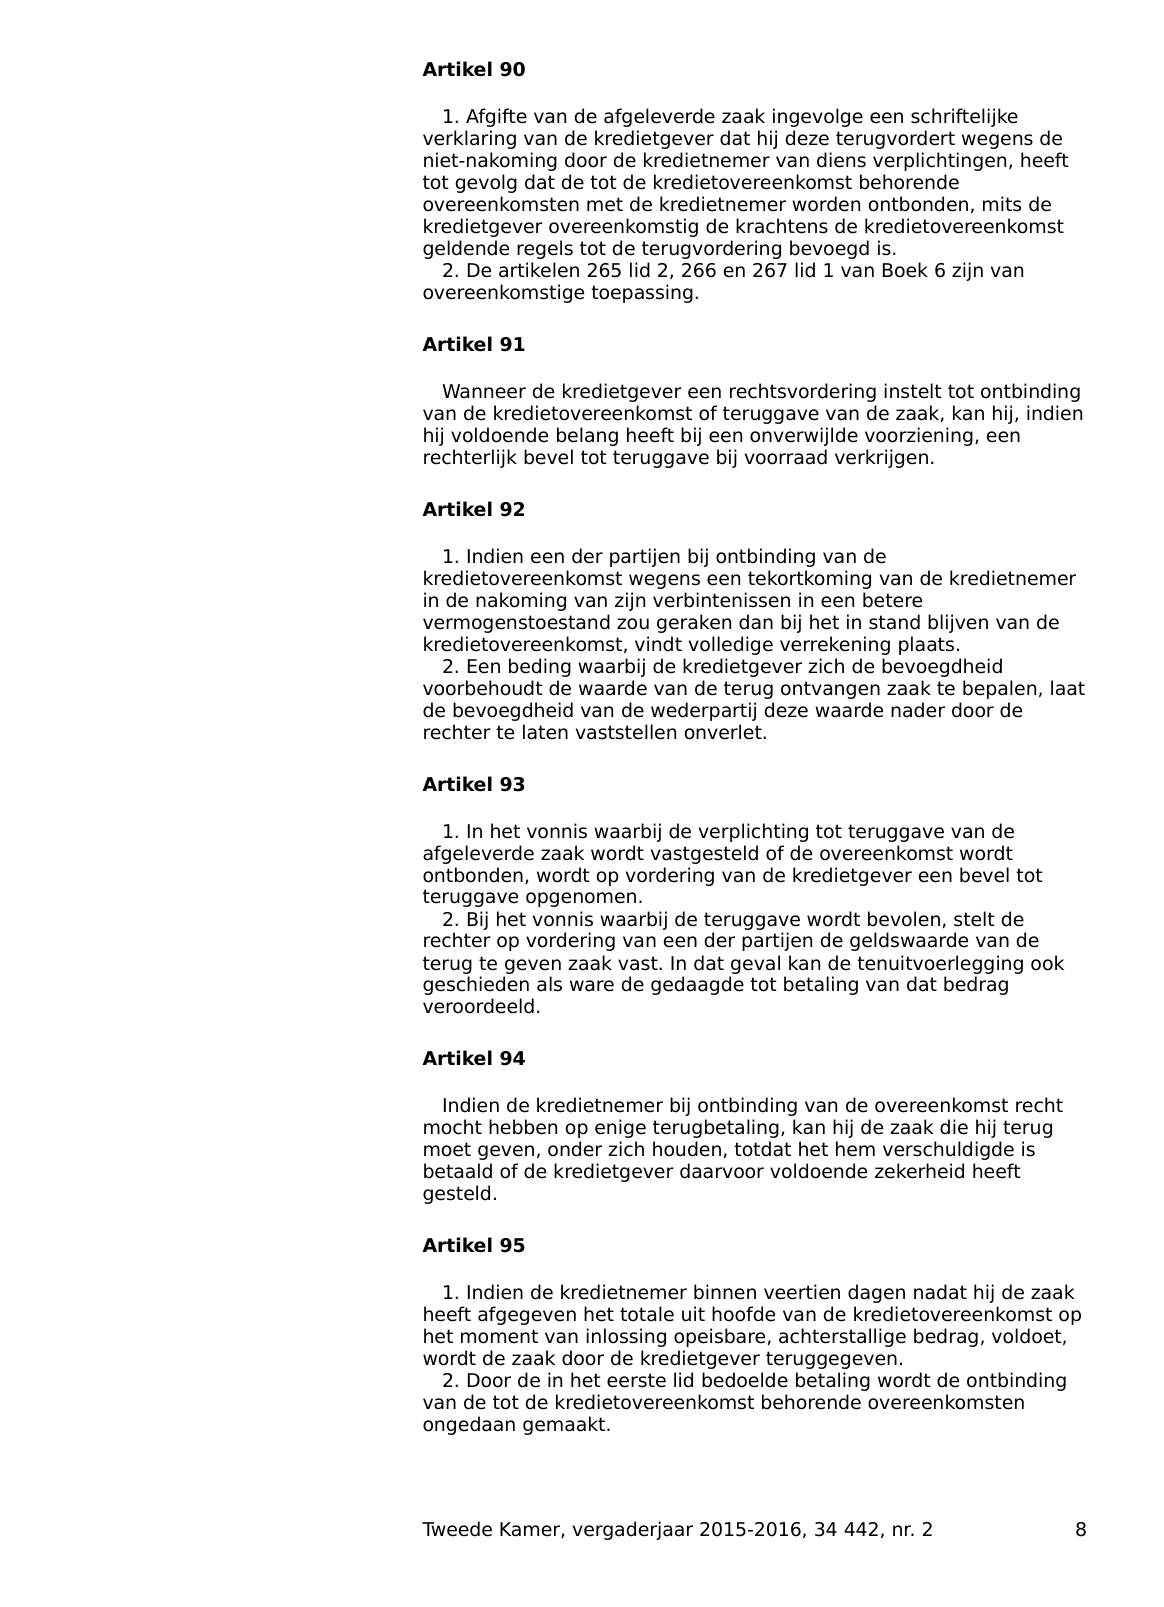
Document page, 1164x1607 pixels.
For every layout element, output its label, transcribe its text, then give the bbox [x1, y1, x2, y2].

subtitle Artikel 95 [422, 1235, 1087, 1257]
text 2. Bij het vonnis waarbij de teruggave wordt bevolen, stelt de rechter op vordering van een der partijen de geldswaarde van de terug te geven zaak vast. In dat geval kan de tenuitvoerlegging ook geschieden als ware de gedaagde tot betaling van dat bedrag veroordeeld. [422, 908, 1087, 1018]
text 2. Een beding waarbij de kredietgever zich de bevoegdheid voorbehoudt de waarde van de terug ontvangen zaak te bepalen, laat de bevoegdheid van de wederpartij deze waarde nader door de rechter te laten vaststellen onverlet. [422, 656, 1087, 743]
text Indien de kredietnemer bij ontbinding van de overeenkomst recht mocht hebben op enige terugbetaling, kan hij de zaak die hij terug moet geven, onder zich houden, totdat het hem verschuldigde is betaald of de kredietgever daarvoor voldoende zekerheid heeft gesteld. [422, 1095, 1087, 1205]
text 2. Door de in het eerste lid bedoelde betaling wordt de ontbinding van de tot de kredietovereenkomst behorende overeenkomsten ongedaan gemaakt. [422, 1370, 1087, 1436]
subtitle Artikel 92 [422, 499, 1087, 521]
subtitle Artikel 94 [422, 1048, 1087, 1070]
text 1. In het vonnis waarbij de verplichting tot teruggave van de afgeleverde zaak wordt vastgesteld of de overeenkomst wordt ontbonden, wordt op vordering van de kredietgever een bevel tot teruggave opgenomen. [422, 821, 1087, 908]
text 1. Indien een der partijen bij ontbinding van de kredietovereenkomst wegens een tekortkoming van de kredietnemer in de nakoming van zijn verbintenissen in een betere vermogenstoestand zou geraken dan bij het in stand blijven van de kredietovereenkomst, vindt volledige verrekening plaats. [422, 546, 1087, 656]
text 1. Indien de kredietnemer binnen veertien dagen nadat hij de zaak heeft afgegeven het totale uit hoofde van de kredietovereenkomst op het moment van inlossing opeisbare, achterstallige bedrag, voldoet, wordt de zaak door de kredietgever teruggegeven. [422, 1282, 1087, 1370]
subtitle Artikel 90 [422, 59, 1087, 81]
text Wanneer de kredietgever een rechtsvordering instelt tot ontbinding van de kredietovereenkomst of teruggave van de zaak, kan hij, indien hij voldoende belang heeft bij een onverwijlde voorziening, een rechterlijk bevel tot teruggave bij voorraad verkrijgen. [422, 381, 1087, 469]
text 2. De artikelen 265 lid 2, 266 en 267 lid 1 van Boek 6 zijn van overeenkomstige toepassing. [422, 260, 1087, 304]
subtitle Artikel 91 [422, 334, 1087, 356]
subtitle Artikel 93 [422, 773, 1087, 796]
text 1. Afgifte van de afgeleverde zaak ingevolge een schriftelijke verklaring van de kredietgever dat hij deze terugvordert wegens de niet-nakoming door de kredietnemer van diens verplichtingen, heeft tot gevolg dat de tot de kredietovereenkomst behorende overeenkomsten met de kredietnemer worden ontbonden, mits de kredietgever overeenkomstig de krachtens de kredietovereenkomst geldende regels tot de terugvordering bevoegd is. [422, 106, 1087, 260]
